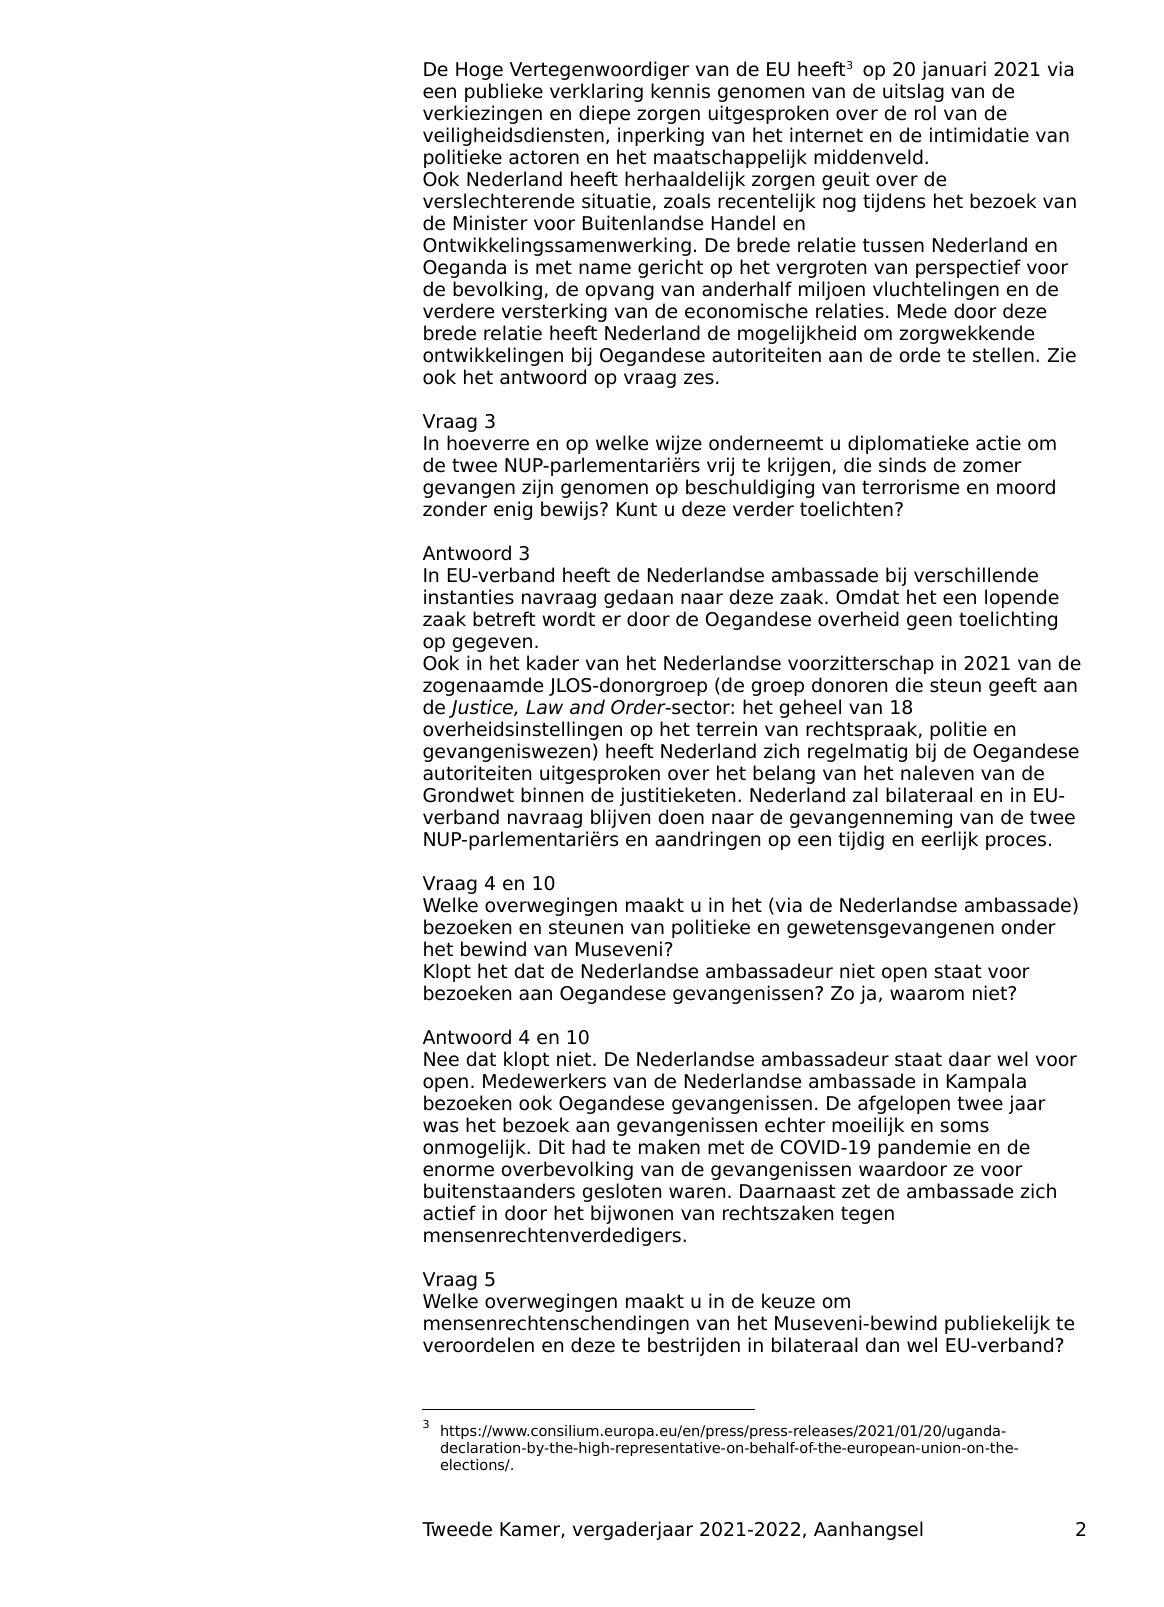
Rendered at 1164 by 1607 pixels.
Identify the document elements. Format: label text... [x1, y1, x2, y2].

text Nee dat klopt niet. De Nederlandse ambassadeur staat daar wel voor open. Medewerkers van de Nederlandse ambassade in Kampala bezoeken ook Oegandese gevangenissen. De afgelopen twee jaar was het bezoek aan gevangenissen echter moeilijk en soms onmogelijk. Dit had te maken met de COVID-19 pandemie en de enorme overbevolking van de gevangenissen waardoor ze voor buitenstaanders gesloten waren. Daarnaast zet de ambassade zich actief in door het bijwonen van rechtszaken tegen mensenrechtenverdedigers. [422, 1049, 1087, 1247]
text In hoeverre en op welke wijze onderneemt u diplomatieke actie om de twee NUP-parlementariërs vrij te krijgen, die sinds de zomer gevangen zijn genomen op beschuldiging van terrorisme en moord zonder enig bewijs? Kunt u deze verder toelichten? [422, 433, 1087, 521]
text Vraag 4 en 10 [422, 873, 1087, 895]
text Vraag 5 [422, 1269, 1087, 1291]
text Welke overwegingen maakt u in het (via de Nederlandse ambassade) bezoeken en steunen van politieke en gewetensgevangenen onder het bewind van Museveni? [422, 895, 1087, 961]
text Antwoord 4 en 10 [422, 1027, 1087, 1049]
text https://www.consilium.europa.eu/en/press/press-releases/2021/01/20/uganda-declaration-by-the-high-representative-on-behalf-of-the-european-union-on-the-elections/. [422, 1418, 1087, 1474]
text Ook in het kader van het Nederlandse voorzitterschap in 2021 van de zogenaamde JLOS-donorgroep (de groep donoren die steun geeft aan de Justice, Law and Order-sector: het geheel van 18 overheidsinstellingen op het terrein van rechtspraak, politie en gevangeniswezen) heeft Nederland zich regelmatig bij de Oegandese autoriteiten uitgesproken over het belang van het naleven van de Grondwet binnen de justitieketen. Nederland zal bilateraal en in EU-verband navraag blijven doen naar de gevangenneming van de twee NUP-parlementariërs en aandringen op een tijdig en eerlijk proces. [422, 653, 1087, 851]
text De Hoge Vertegenwoordiger van de EU heeft op 20 januari 2021 via een publieke verklaring kennis genomen van de uitslag van de verkiezingen en diepe zorgen uitgesproken over de rol van de veiligheidsdiensten, inperking van het internet en de intimidatie van politieke actoren en het maatschappelijk middenveld. [422, 59, 1087, 169]
text Antwoord 3 [422, 543, 1087, 565]
text Klopt het dat de Nederlandse ambassadeur niet open staat voor bezoeken aan Oegandese gevangenissen? Zo ja, waarom niet? [422, 961, 1087, 1005]
text Vraag 3 [422, 411, 1087, 433]
text In EU-verband heeft de Nederlandse ambassade bij verschillende instanties navraag gedaan naar deze zaak. Omdat het een lopende zaak betreft wordt er door de Oegandese overheid geen toelichting op gegeven. [422, 565, 1087, 653]
text Ook Nederland heeft herhaaldelijk zorgen geuit over de verslechterende situatie, zoals recentelijk nog tijdens het bezoek van de Minister voor Buitenlandse Handel en Ontwikkelingssamenwerking. De brede relatie tussen Nederland en Oeganda is met name gericht op het vergroten van perspectief voor de bevolking, de opvang van anderhalf miljoen vluchtelingen en de verdere versterking van de economische relaties. Mede door deze brede relatie heeft Nederland de mogelijkheid om zorgwekkende ontwikkelingen bij Oegandese autoriteiten aan de orde te stellen. Zie ook het antwoord op vraag zes. [422, 169, 1087, 389]
text Welke overwegingen maakt u in de keuze om mensenrechtenschendingen van het Museveni-bewind publiekelijk te veroordelen en deze te bestrijden in bilateraal dan wel EU-verband? [422, 1291, 1087, 1357]
